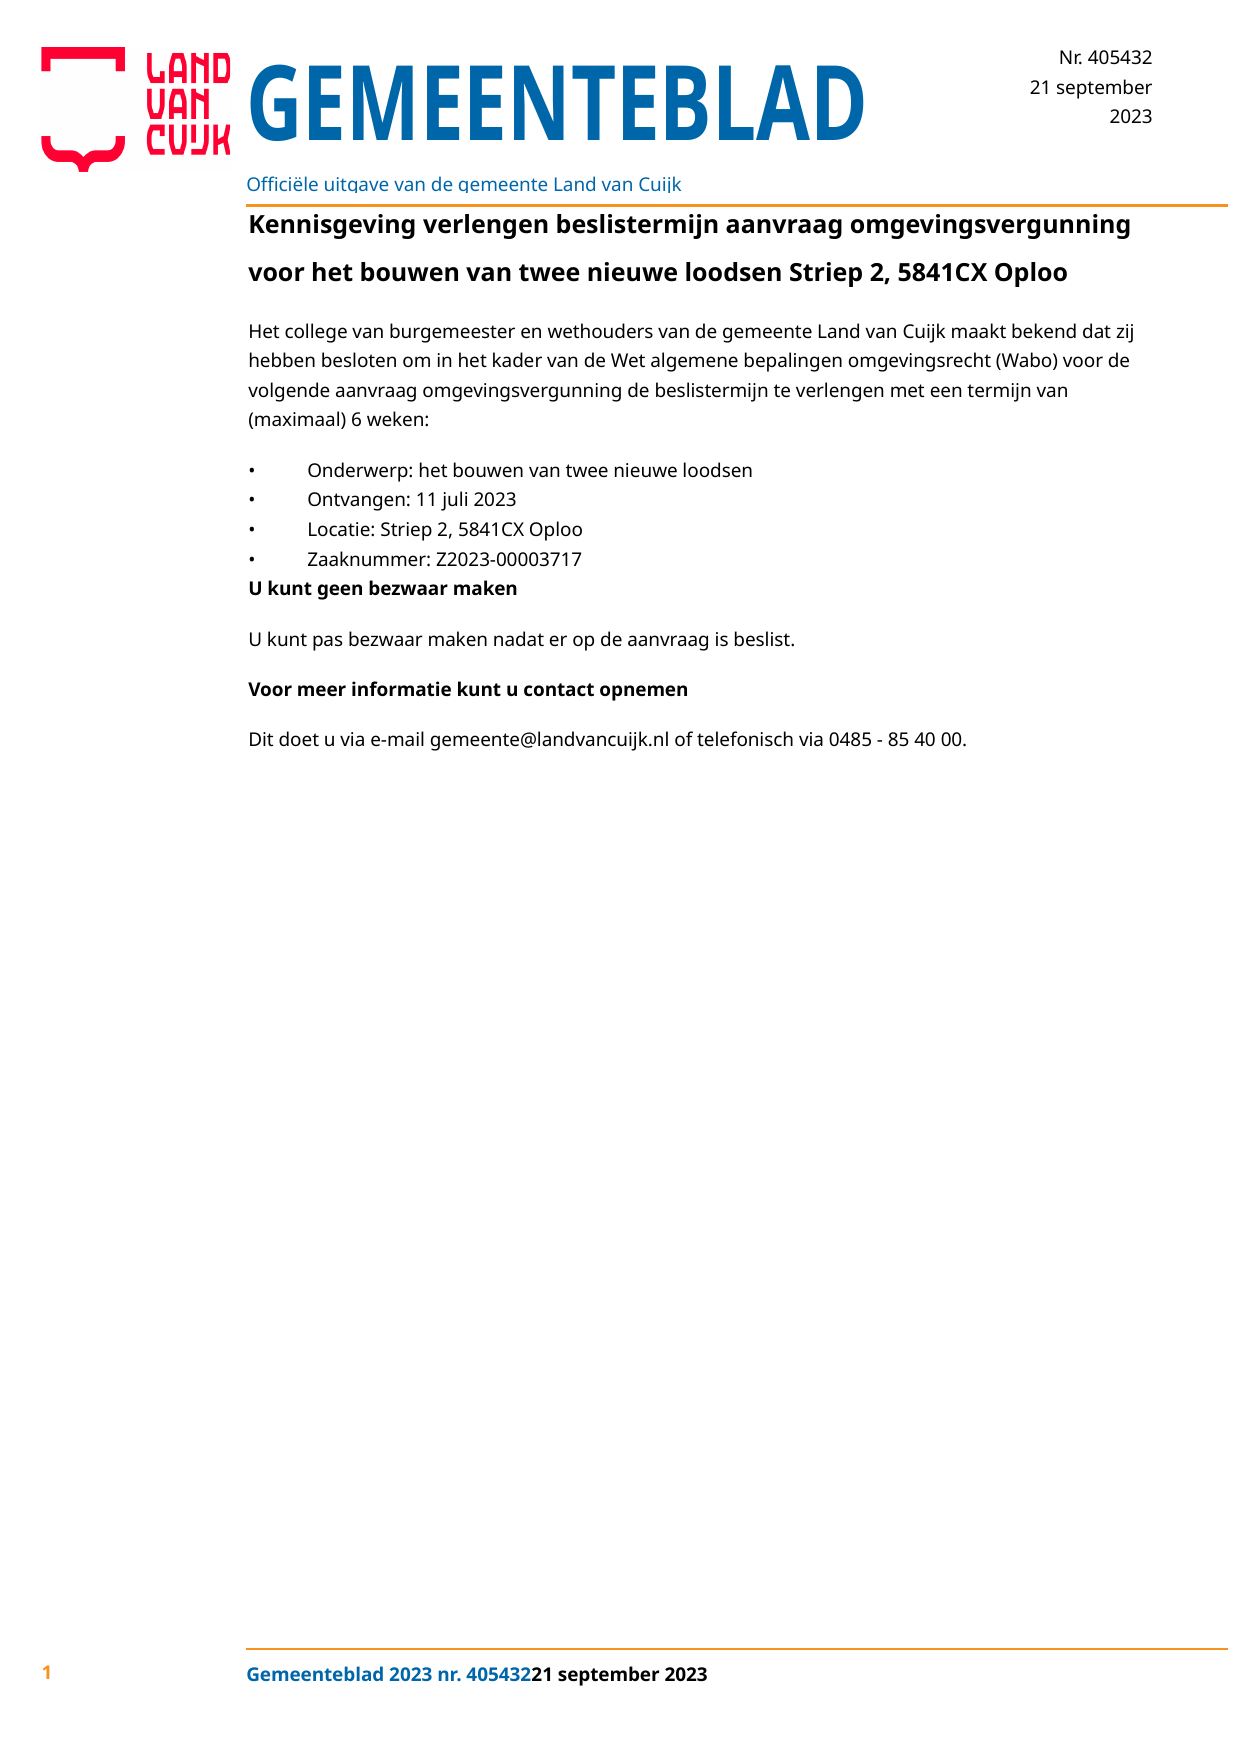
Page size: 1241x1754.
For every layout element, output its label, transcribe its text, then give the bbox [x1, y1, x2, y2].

list Zaaknummer: Z2023-00003717 [248, 546, 1152, 572]
picture [41, 47, 231, 172]
text Voor meer informatie kunt u contact opnemen [248, 676, 1152, 702]
list Ontvangen: 11 juli 2023 [248, 487, 1152, 512]
text U kunt pas bezwaar maken nadat er op de aanvraag is beslist. [248, 626, 1152, 652]
text Kennisgeving verlengen beslistermijn aanvraag omgevingsvergunning voor het bouwen van twee nieuwe loodsen Striep 2, 5841CX Oploo [248, 207, 1152, 288]
list Locatie: Striep 2, 5841CX Oploo [248, 516, 1152, 542]
text Het college van burgemeester en wethouders van de gemeente Land van Cuijk maakt bekend dat zij hebben besloten om in het kader van de Wet algemene bepalingen omgevingsrecht (Wabo) voor de volgende aanvraag omgevingsvergunning de beslistermijn te verlengen met een termijn van (maximaal) 6 weken: [248, 318, 1152, 432]
text U kunt geen bezwaar maken [248, 575, 1152, 601]
text Dit doet u via e-mail gemeente@landvancuijk.nl of telefonisch via 0485 - 85 40 00. [248, 727, 1152, 752]
list Onderwerp: het bouwen van twee nieuwe loodsen [248, 457, 1152, 483]
